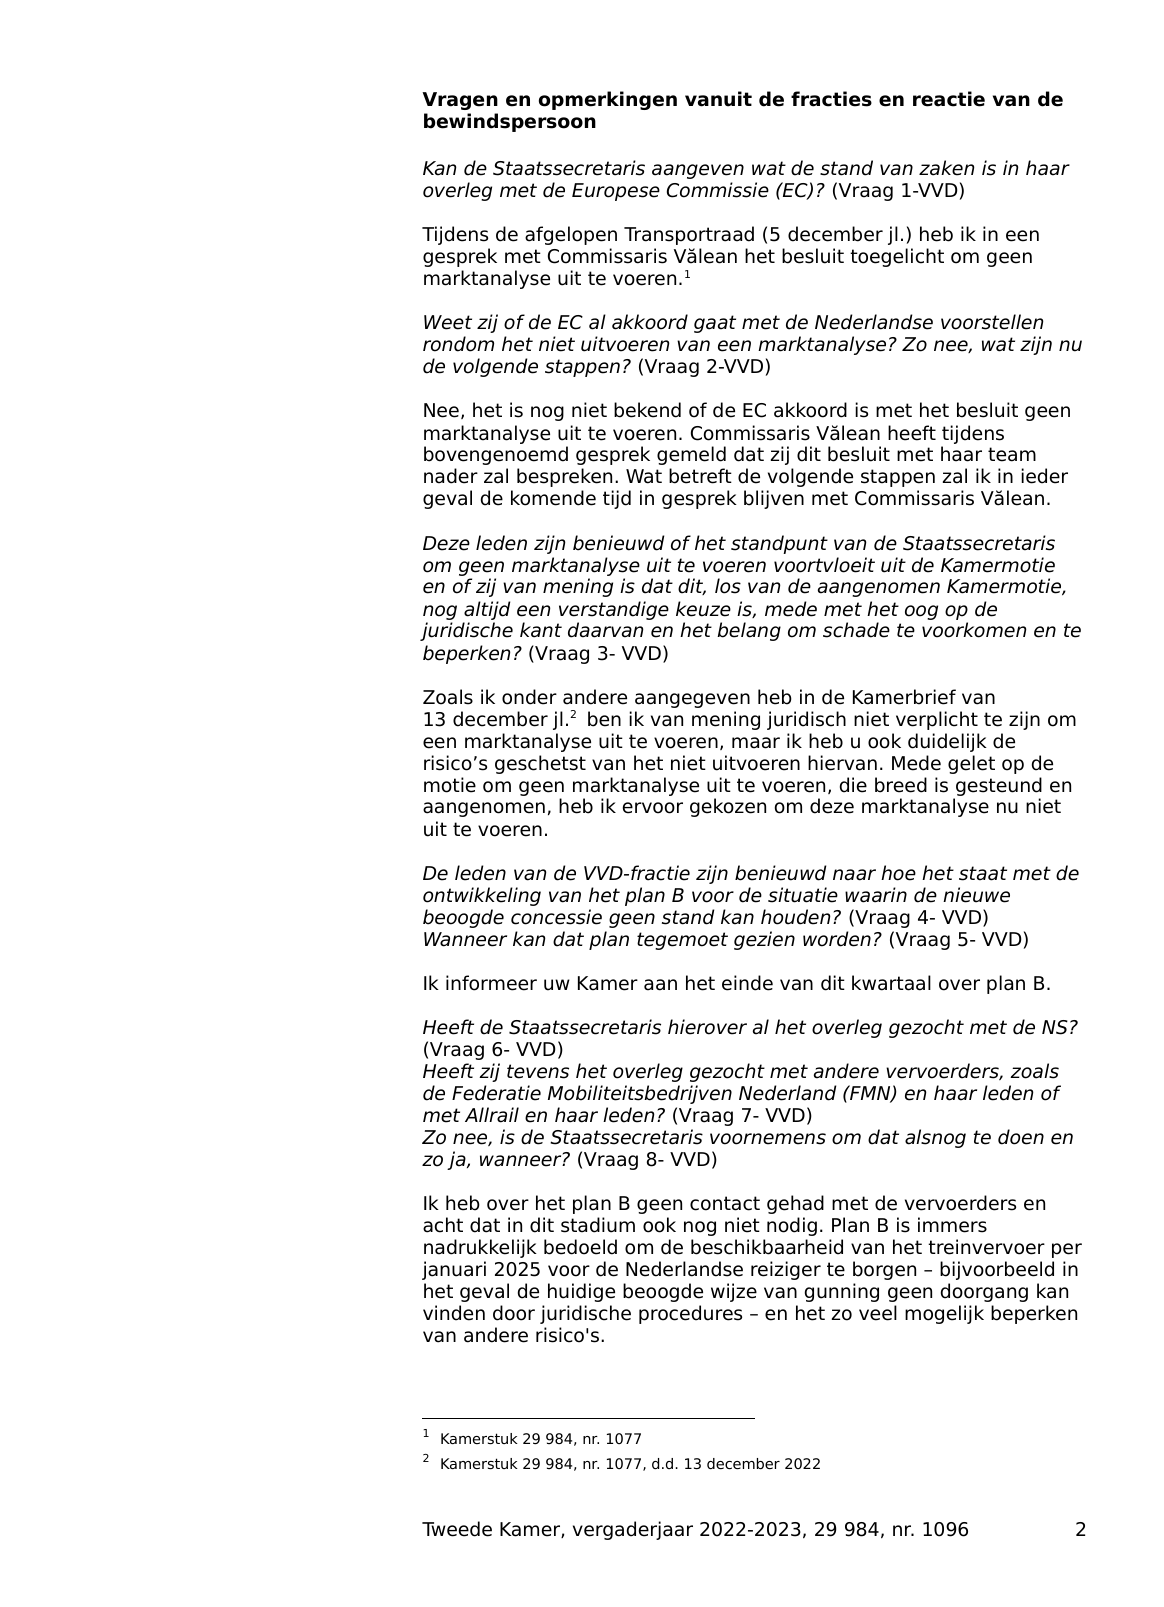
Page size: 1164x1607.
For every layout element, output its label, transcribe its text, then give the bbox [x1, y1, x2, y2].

text Deze leden zijn benieuwd of het standpunt van de Staatssecretaris om geen marktanalyse uit te voeren voortvloeit uit de Kamermotie en of zij van mening is dat dit, los van de aangenomen Kamermotie, nog altijd een verstandige keuze is, mede met het oog op de juridische kant daarvan en het belang om schade te voorkomen en te beperken? (Vraag 3- VVD) [422, 532, 1087, 664]
text De leden van de VVD-fractie zijn benieuwd naar hoe het staat met de ontwikkeling van het plan B voor de situatie waarin de nieuwe beoogde concessie geen stand kan houden? (Vraag 4- VVD) [422, 863, 1087, 928]
text Zo nee, is de Staatssecretaris voornemens om dat alsnog te doen en zo ja, wanneer? (Vraag 8- VVD) [422, 1127, 1087, 1171]
text Tijdens de afgelopen Transportraad (5 december jl.) heb ik in een gesprek met Commissaris Vălean het besluit toegelicht om geen marktanalyse uit te voeren. [422, 224, 1087, 290]
text Zoals ik onder andere aangegeven heb in de Kamerbrief van 13 december jl. ben ik van mening juridisch niet verplicht te zijn om een marktanalyse uit te voeren, maar ik heb u ook duidelijk de risico’s geschetst van het niet uitvoeren hiervan. Mede gelet op de motie om geen marktanalyse uit te voeren, die breed is gesteund en aangenomen, heb ik ervoor gekozen om deze marktanalyse nu niet uit te voeren. [422, 687, 1087, 840]
text Kan de Staatssecretaris aangeven wat de stand van zaken is in haar overleg met de Europese Commissie (EC)? (Vraag 1-VVD) [422, 158, 1087, 202]
text Ik heb over het plan B geen contact gehad met de vervoerders en acht dat in dit stadium ook nog niet nodig. Plan B is immers nadrukkelijk bedoeld om de beschikbaarheid van het treinvervoer per januari 2025 voor de Nederlandse reiziger te borgen – bijvoorbeeld in het geval de huidige beoogde wijze van gunning geen doorgang kan vinden door juridische procedures – en het zo veel mogelijk beperken van andere risico's. [422, 1193, 1087, 1347]
text Ik informeer uw Kamer aan het einde van dit kwartaal over plan B. [422, 973, 1087, 995]
text Heeft zij tevens het overleg gezocht met andere vervoerders, zoals de Federatie Mobiliteitsbedrijven Nederland (FMN) en haar leden of met Allrail en haar leden? (Vraag 7- VVD) [422, 1061, 1087, 1127]
subtitle Vragen en opmerkingen vanuit de fracties en reactie van de bewindspersoon [422, 89, 1087, 133]
text Weet zij of de EC al akkoord gaat met de Nederlandse voorstellen rondom het niet uitvoeren van een marktanalyse? Zo nee, wat zijn nu de volgende stappen? (Vraag 2-VVD) [422, 312, 1087, 378]
text Kamerstuk 29 984, nr. 1077, d.d. 13 december 2022 [422, 1452, 1087, 1474]
text Heeft de Staatssecretaris hierover al het overleg gezocht met de NS? (Vraag 6- VVD) [422, 1017, 1087, 1061]
text Nee, het is nog niet bekend of de EC akkoord is met het besluit geen marktanalyse uit te voeren. Commissaris Vălean heeft tijdens bovengenoemd gesprek gemeld dat zij dit besluit met haar team nader zal bespreken. Wat betreft de volgende stappen zal ik in ieder geval de komende tijd in gesprek blijven met Commissaris Vălean. [422, 400, 1087, 510]
text Kamerstuk 29 984, nr. 1077 [422, 1427, 1087, 1449]
text Wanneer kan dat plan tegemoet gezien worden? (Vraag 5- VVD) [422, 928, 1087, 951]
